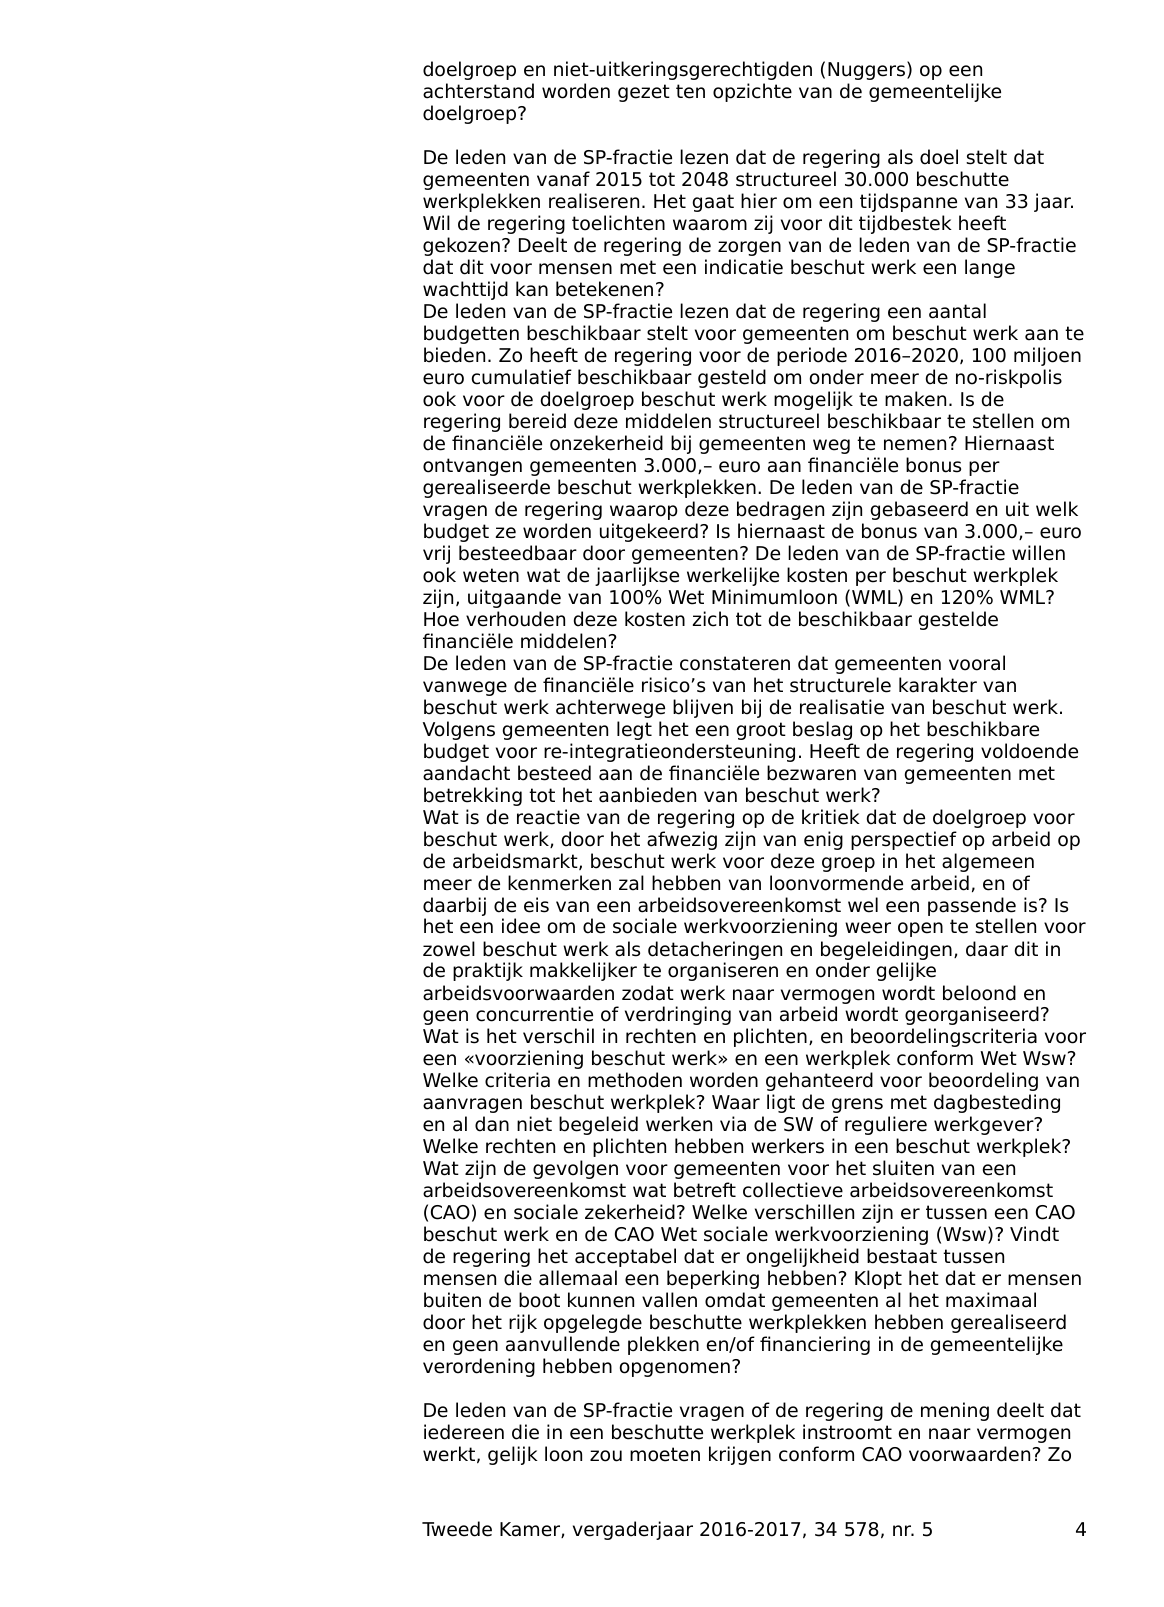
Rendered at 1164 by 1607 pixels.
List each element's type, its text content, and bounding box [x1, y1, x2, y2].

text De leden van de SP-fractie vragen of de regering de mening deelt dat iedereen die in een beschutte werkplek instroomt en naar vermogen werkt, gelijk loon zou moeten krijgen conform CAO voorwaarden? Zo [422, 1400, 1087, 1466]
text doelgroep en niet-uitkeringsgerechtigden (Nuggers) op een achterstand worden gezet ten opzichte van de gemeentelijke doelgroep? [422, 59, 1087, 125]
text De leden van de SP-fractie lezen dat de regering een aantal budgetten beschikbaar stelt voor gemeenten om beschut werk aan te bieden. Zo heeft de regering voor de periode 2016–2020, 100 miljoen euro cumulatief beschikbaar gesteld om onder meer de no-riskpolis ook voor de doelgroep beschut werk mogelijk te maken. Is de regering bereid deze middelen structureel beschikbaar te stellen om de financiële onzekerheid bij gemeenten weg te nemen? Hiernaast ontvangen gemeenten 3.000,– euro aan financiële bonus per gerealiseerde beschut werkplekken. De leden van de SP-fractie vragen de regering waarop deze bedragen zijn gebaseerd en uit welk budget ze worden uitgekeerd? Is hiernaast de bonus van 3.000,– euro vrij besteedbaar door gemeenten? De leden van de SP-fractie willen ook weten wat de jaarlijkse werkelijke kosten per beschut werkplek zijn, uitgaande van 100% Wet Minimumloon (WML) en 120% WML? Hoe verhouden deze kosten zich tot de beschikbaar gestelde financiële middelen? [422, 301, 1087, 653]
text De leden van de SP-fractie constateren dat gemeenten vooral vanwege de financiële risico’s van het structurele karakter van beschut werk achterwege blijven bij de realisatie van beschut werk. Volgens gemeenten legt het een groot beslag op het beschikbare budget voor re-integratieondersteuning. Heeft de regering voldoende aandacht besteed aan de financiële bezwaren van gemeenten met betrekking tot het aanbieden van beschut werk? [422, 653, 1087, 807]
text Welke rechten en plichten hebben werkers in een beschut werkplek? Wat zijn de gevolgen voor gemeenten voor het sluiten van een arbeidsovereenkomst wat betreft collectieve arbeidsovereenkomst (CAO) en sociale zekerheid? Welke verschillen zijn er tussen een CAO beschut werk en de CAO Wet sociale werkvoorziening (Wsw)? Vindt de regering het acceptabel dat er ongelijkheid bestaat tussen mensen die allemaal een beperking hebben? Klopt het dat er mensen buiten de boot kunnen vallen omdat gemeenten al het maximaal door het rijk opgelegde beschutte werkplekken hebben gerealiseerd en geen aanvullende plekken en/of financiering in de gemeentelijke verordening hebben opgenomen? [422, 1136, 1087, 1378]
text De leden van de SP-fractie lezen dat de regering als doel stelt dat gemeenten vanaf 2015 tot 2048 structureel 30.000 beschutte werkplekken realiseren. Het gaat hier om een tijdspanne van 33 jaar. Wil de regering toelichten waarom zij voor dit tijdbestek heeft gekozen? Deelt de regering de zorgen van de leden van de SP-fractie dat dit voor mensen met een indicatie beschut werk een lange wachttijd kan betekenen? [422, 147, 1087, 301]
text Wat is de reactie van de regering op de kritiek dat de doelgroep voor beschut werk, door het afwezig zijn van enig perspectief op arbeid op de arbeidsmarkt, beschut werk voor deze groep in het algemeen meer de kenmerken zal hebben van loonvormende arbeid, en of daarbij de eis van een arbeidsovereenkomst wel een passende is? Is het een idee om de sociale werkvoorziening weer open te stellen voor zowel beschut werk als detacheringen en begeleidingen, daar dit in de praktijk makkelijker te organiseren en onder gelijke arbeidsvoorwaarden zodat werk naar vermogen wordt beloond en geen concurrentie of verdringing van arbeid wordt georganiseerd? Wat is het verschil in rechten en plichten, en beoordelingscriteria voor een «voorziening beschut werk» en een werkplek conform Wet Wsw? Welke criteria en methoden worden gehanteerd voor beoordeling van aanvragen beschut werkplek? Waar ligt de grens met dagbesteding en al dan niet begeleid werken via de SW of reguliere werkgever? [422, 807, 1087, 1136]
